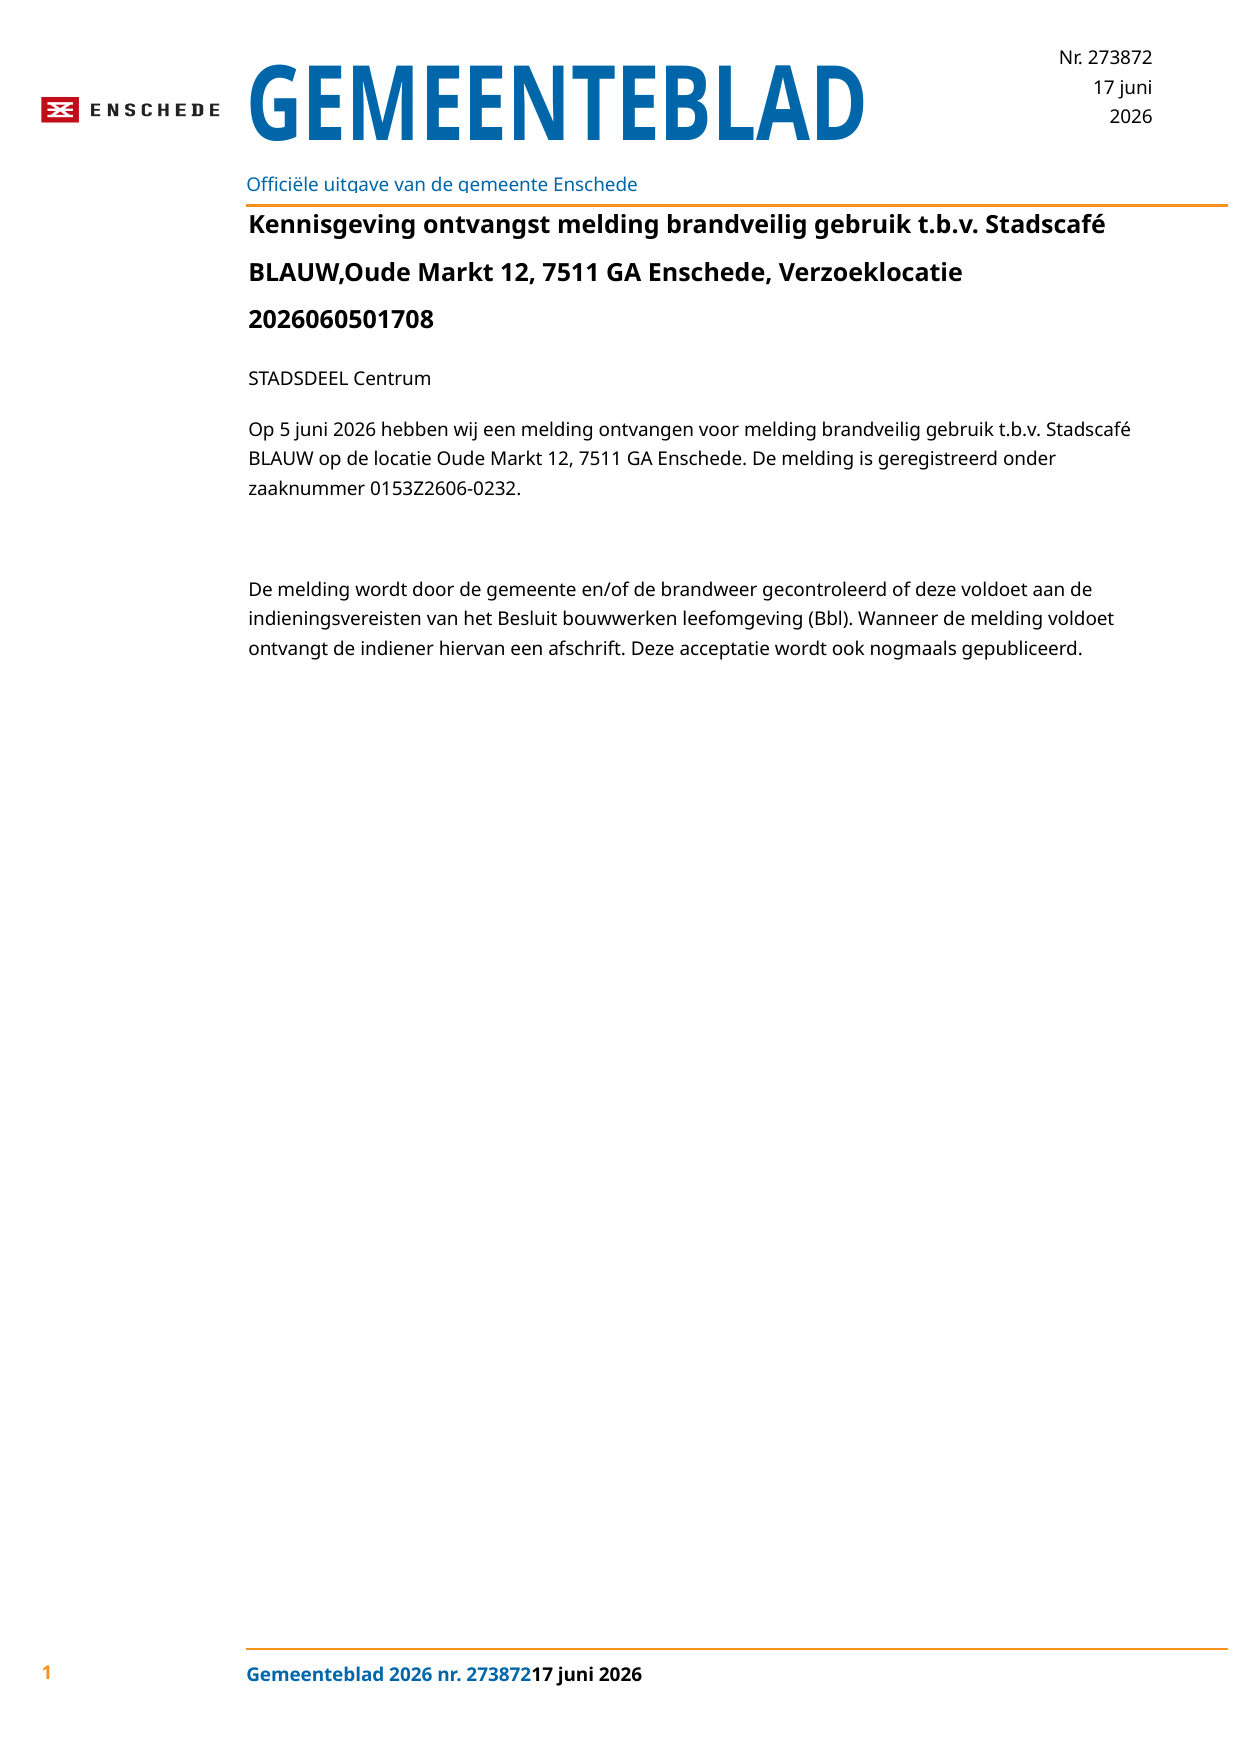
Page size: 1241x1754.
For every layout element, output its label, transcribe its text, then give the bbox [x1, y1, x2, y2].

text Kennisgeving ontvangst melding brandveilig gebruik t.b.v. Stadscafé BLAUW,Oude Markt 12, 7511 GA Enschede, Verzoeklocatie 2026060501708 [248, 207, 1152, 336]
text STADSDEEL Centrum [248, 366, 1152, 391]
picture [41, 47, 231, 172]
text Op 5 juni 2026 hebben wij een melding ontvangen voor melding brandveilig gebruik t.b.v. Stadscafé BLAUW op de locatie Oude Markt 12, 7511 GA Enschede. De melding is geregistreerd onder zaaknummer 0153Z2606-0232. [248, 416, 1152, 501]
text De melding wordt door de gemeente en/of de brandweer gecontroleerd of deze voldoet aan de indieningsvereisten van het Besluit bouwwerken leefomgeving (Bbl). Wanneer de melding voldoet ontvangt de indiener hiervan een afschrift. Deze acceptatie wordt ook nogmaals gepubliceerd. [248, 576, 1152, 661]
